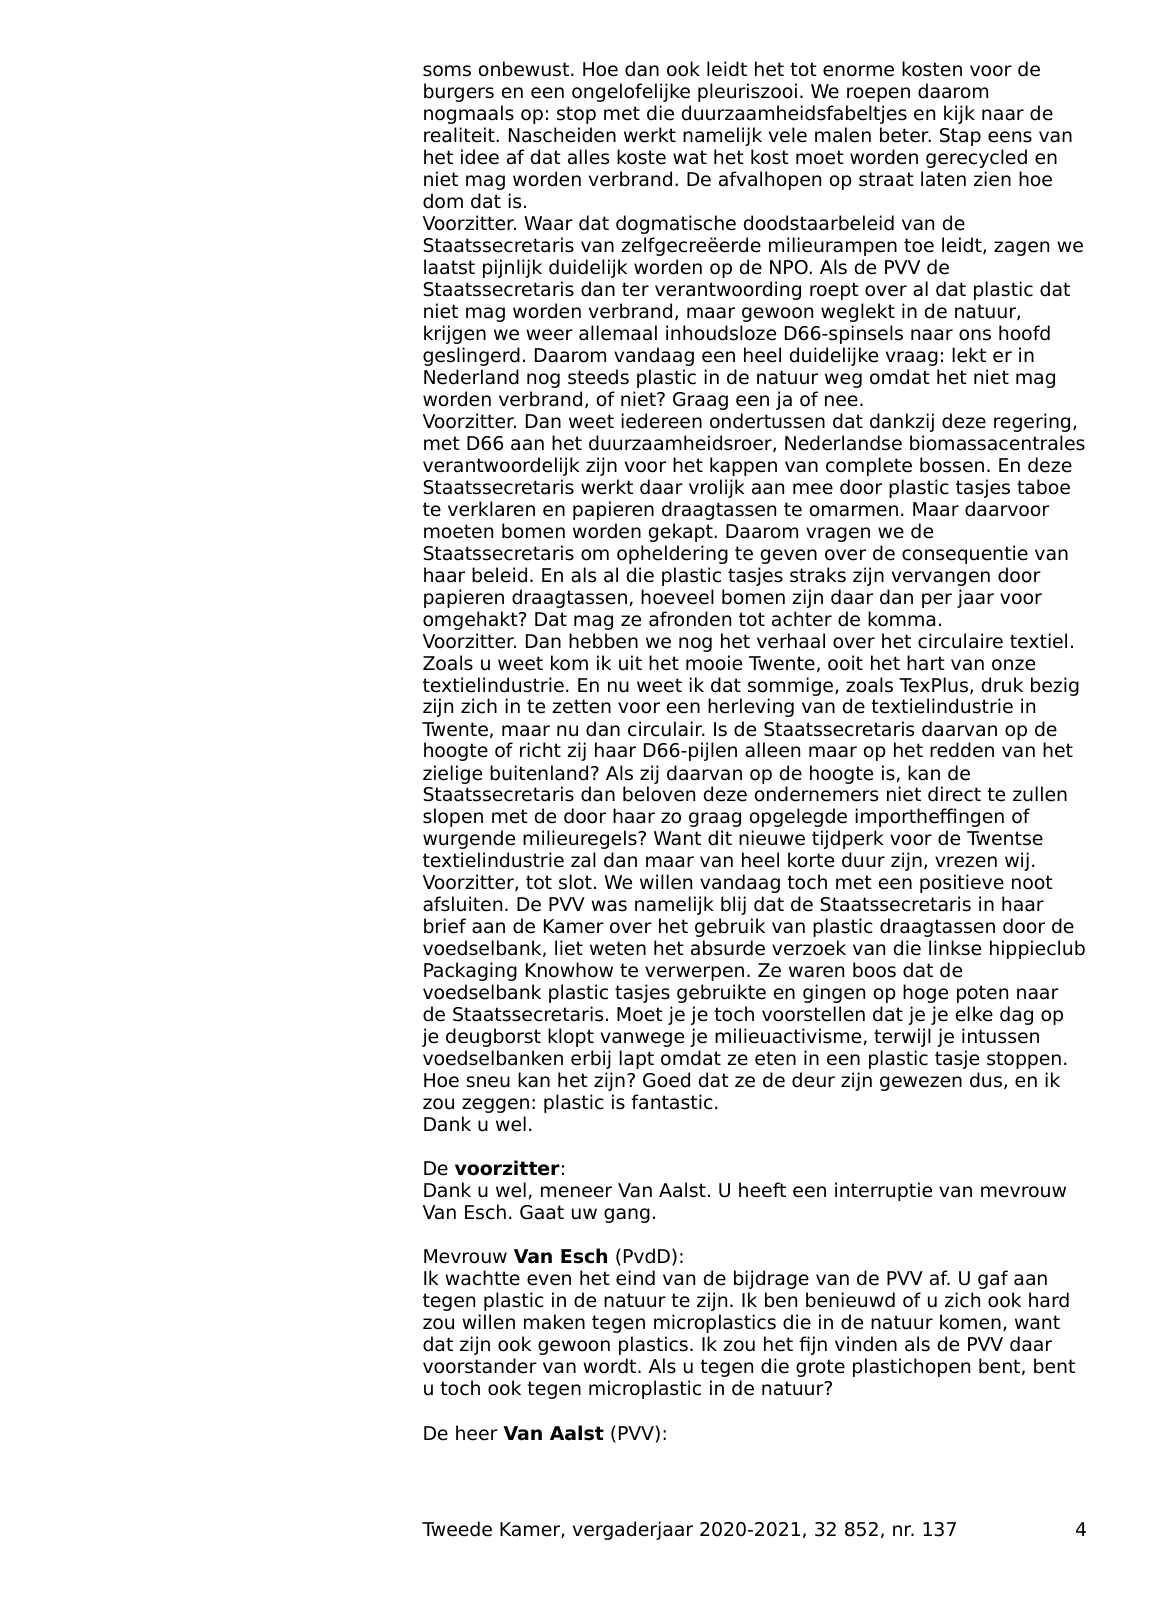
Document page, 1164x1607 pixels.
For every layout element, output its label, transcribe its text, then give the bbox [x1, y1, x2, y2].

text Dank u wel. [422, 1114, 1087, 1136]
text Voorzitter. Waar dat dogmatische doodstaarbeleid van de Staatssecretaris van zelfgecreëerde milieurampen toe leidt, zagen we laatst pijnlijk duidelijk worden op de NPO. Als de PVV de Staatssecretaris dan ter verantwoording roept over al dat plastic dat niet mag worden verbrand, maar gewoon weglekt in de natuur, krijgen we weer allemaal inhoudsloze D66-spinsels naar ons hoofd geslingerd. Daarom vandaag een heel duidelijke vraag: lekt er in Nederland nog steeds plastic in de natuur weg omdat het niet mag worden verbrand, of niet? Graag een ja of nee. [422, 213, 1087, 411]
text Voorzitter. Dan hebben we nog het verhaal over het circulaire textiel. [422, 631, 1087, 652]
text Voorzitter. Dan weet iedereen ondertussen dat dankzij deze regering, met D66 aan het duurzaamheidsroer, Nederlandse biomassacentrales verantwoordelijk zijn voor het kappen van complete bossen. En deze Staatssecretaris werkt daar vrolijk aan mee door plastic tasjes taboe te verklaren en papieren draagtassen te omarmen. Maar daarvoor moeten bomen worden gekapt. Daarom vragen we de Staatssecretaris om opheldering te geven over de consequentie van haar beleid. En als al die plastic tasjes straks zijn vervangen door papieren draagtassen, hoeveel bomen zijn daar dan per jaar voor omgehakt? Dat mag ze afronden tot achter de komma. [422, 411, 1087, 631]
text Voorzitter, tot slot. We willen vandaag toch met een positieve noot afsluiten. De PVV was namelijk blij dat de Staatssecretaris in haar brief aan de Kamer over het gebruik van plastic draagtassen door de voedselbank, liet weten het absurde verzoek van die linkse hippieclub Packaging Knowhow te verwerpen. Ze waren boos dat de voedselbank plastic tasjes gebruikte en gingen op hoge poten naar de Staatssecretaris. Moet je je toch voorstellen dat je je elke dag op je deugborst klopt vanwege je milieuactivisme, terwijl je intussen voedselbanken erbij lapt omdat ze eten in een plastic tasje stoppen. Hoe sneu kan het zijn? Goed dat ze de deur zijn gewezen dus, en ik zou zeggen: plastic is fantastic. [422, 872, 1087, 1114]
text Dank u wel, meneer Van Aalst. U heeft een interruptie van mevrouw Van Esch. Gaat uw gang. [422, 1180, 1087, 1224]
text soms onbewust. Hoe dan ook leidt het tot enorme kosten voor de burgers en een ongelofelijke pleuriszooi. We roepen daarom nogmaals op: stop met die duurzaamheidsfabeltjes en kijk naar de realiteit. Nascheiden werkt namelijk vele malen beter. Stap eens van het idee af dat alles koste wat het kost moet worden gerecycled en niet mag worden verbrand. De afvalhopen op straat laten zien hoe dom dat is. [422, 59, 1087, 213]
text Ik wachtte even het eind van de bijdrage van de PVV af. U gaf aan tegen plastic in de natuur te zijn. Ik ben benieuwd of u zich ook hard zou willen maken tegen microplastics die in de natuur komen, want dat zijn ook gewoon plastics. Ik zou het fijn vinden als de PVV daar voorstander van wordt. Als u tegen die grote plastichopen bent, bent u toch ook tegen microplastic in de natuur? [422, 1268, 1087, 1400]
text Zoals u weet kom ik uit het mooie Twente, ooit het hart van onze textielindustrie. En nu weet ik dat sommige, zoals TexPlus, druk bezig zijn zich in te zetten voor een herleving van de textielindustrie in Twente, maar nu dan circulair. Is de Staatssecretaris daarvan op de hoogte of richt zij haar D66-pijlen alleen maar op het redden van het zielige buitenland? Als zij daarvan op de hoogte is, kan de Staatssecretaris dan beloven deze ondernemers niet direct te zullen slopen met de door haar zo graag opgelegde importheffingen of wurgende milieuregels? Want dit nieuwe tijdperk voor de Twentse textielindustrie zal dan maar van heel korte duur zijn, vrezen wij. [422, 652, 1087, 872]
text De voorzitter: [422, 1158, 1087, 1180]
text Mevrouw Van Esch (PvdD): [422, 1246, 1087, 1268]
text De heer Van Aalst (PVV): [422, 1422, 1087, 1444]
